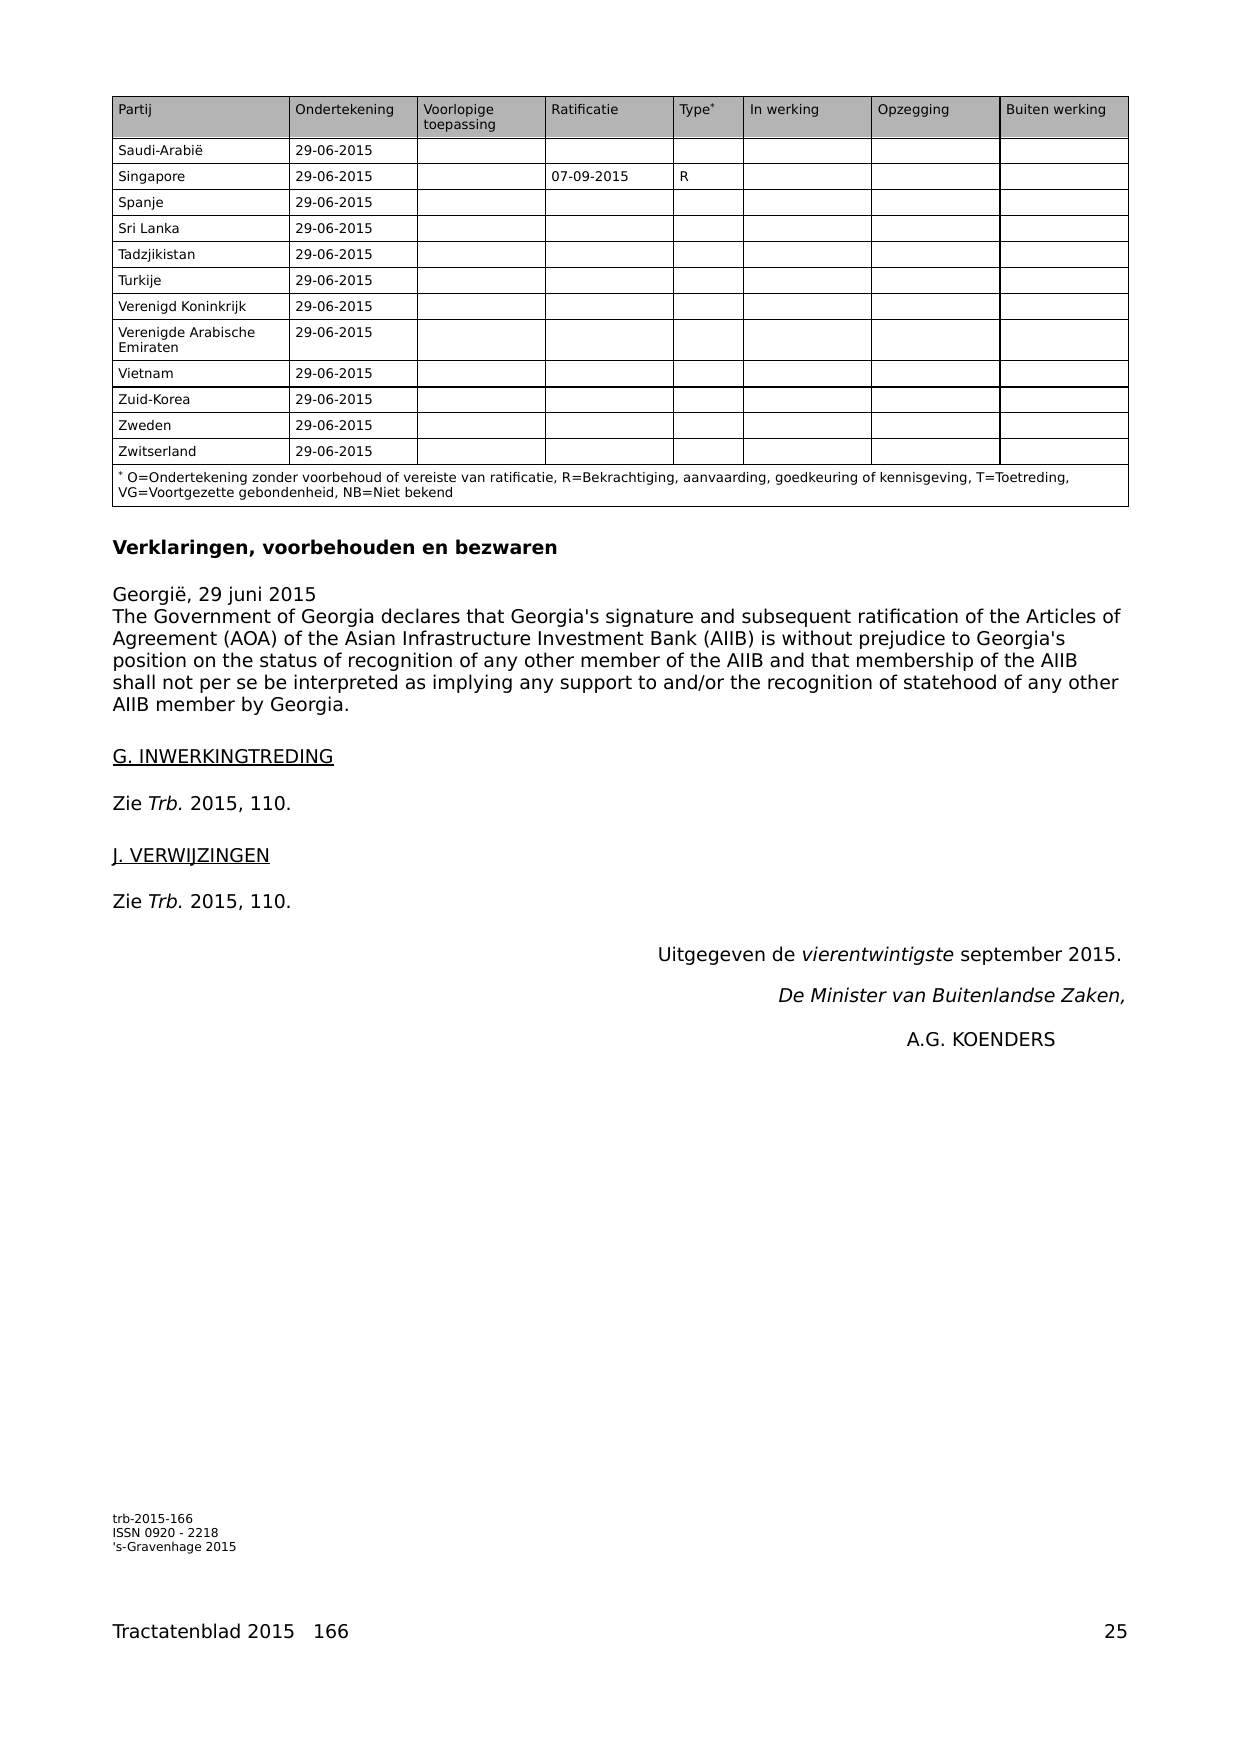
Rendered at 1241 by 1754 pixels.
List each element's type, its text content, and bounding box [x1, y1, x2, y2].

table_cell [744, 190, 871, 215]
table_cell [418, 242, 545, 267]
table_cell 29-06-2015 [290, 242, 417, 267]
table_cell Sri Lanka [113, 216, 289, 241]
text De Minister van Buitenlandse Zaken, A.G. KOENDERS [112, 985, 1128, 1051]
table_cell * O=Ondertekening zonder voorbehoud of vereiste van ratificatie, R=Bekrachtiging, aanvaarding, goedkeuring of kennisgeving, T=Toetreding, VG=Voortgezette gebondenheid, NB=Niet bekend [113, 465, 1128, 506]
table_cell Verenigde Arabische Emiraten [113, 320, 289, 360]
table_cell [1001, 268, 1128, 293]
table_cell Singapore [113, 164, 289, 189]
table_cell [744, 216, 871, 241]
table_cell [872, 242, 999, 267]
table_cell Zuid-Korea [113, 388, 289, 412]
table_header Opzegging [872, 97, 999, 137]
table_cell [674, 294, 743, 319]
table_header Ratificatie [546, 97, 673, 137]
table_cell [418, 361, 545, 386]
table_cell 29-06-2015 [290, 413, 417, 438]
table_cell Vietnam [113, 361, 289, 386]
table_cell 29-06-2015 [290, 216, 417, 241]
table_cell [674, 216, 743, 241]
table_cell [872, 439, 999, 464]
table_cell [1001, 320, 1128, 360]
table_cell Spanje [113, 190, 289, 215]
table_cell [744, 439, 871, 464]
table_cell 07-09-2015 [546, 164, 673, 189]
table_cell [546, 361, 673, 386]
table_cell [1001, 216, 1128, 241]
table_cell [744, 164, 871, 189]
table_cell 29-06-2015 [290, 439, 417, 464]
table_cell [418, 268, 545, 293]
table_cell [1001, 242, 1128, 267]
table_header Partij [113, 97, 289, 137]
table_cell [546, 139, 673, 163]
text The Government of Georgia declares that Georgia's signature and subsequent ratification of the Articles of Agreement (AOA) of the Asian Infrastructure Investment Bank (AIIB) is without prejudice to Georgia's position on the status of recognition of any other member of the AIIB and that membership of the AIIB shall not per se be interpreted as implying any support to and/or the recognition of statehood of any other AIIB member by Georgia. [112, 606, 1128, 716]
table_header Buiten werking [1001, 97, 1128, 137]
text Georgië, 29 juni 2015 [112, 584, 1128, 606]
table_cell [546, 242, 673, 267]
table_cell [418, 139, 545, 163]
table_cell 29-06-2015 [290, 164, 417, 189]
table_header In werking [744, 97, 871, 137]
table_cell [674, 388, 743, 412]
table_header Ondertekening [290, 97, 417, 137]
table_cell [418, 388, 545, 412]
table_cell [744, 139, 871, 163]
table_cell [1001, 294, 1128, 319]
table_cell [546, 216, 673, 241]
text 's-Gravenhage 2015 [112, 1540, 346, 1554]
text Uitgegeven de vierentwintigste september 2015. [112, 943, 1128, 965]
table_cell [418, 294, 545, 319]
table_cell [872, 388, 999, 412]
table_cell [418, 190, 545, 215]
table_cell [872, 320, 999, 360]
table_cell Saudi-Arabië [113, 139, 289, 163]
table_cell 29-06-2015 [290, 268, 417, 293]
table_cell [1001, 164, 1128, 189]
table_cell [674, 190, 743, 215]
table_cell Zwitserland [113, 439, 289, 464]
table_cell [674, 242, 743, 267]
table_cell [1001, 413, 1128, 438]
text ISSN 0920 - 2218 [112, 1526, 346, 1540]
table_cell [418, 320, 545, 360]
table_cell R [674, 164, 743, 189]
table_cell [418, 164, 545, 189]
table_cell [674, 439, 743, 464]
table_cell [674, 361, 743, 386]
table_cell [872, 294, 999, 319]
table_cell [1001, 190, 1128, 215]
table_cell [1001, 388, 1128, 412]
table_cell [744, 320, 871, 360]
table_cell [744, 413, 871, 438]
table_cell Verenigd Koninkrijk [113, 294, 289, 319]
table_cell 29-06-2015 [290, 361, 417, 386]
table_cell 29-06-2015 [290, 139, 417, 163]
subtitle G. INWERKINGTREDING [112, 746, 1128, 767]
table_cell 29-06-2015 [290, 388, 417, 412]
table_cell [546, 320, 673, 360]
table_header Voorlopige toepassing [418, 97, 545, 137]
table_cell [1001, 361, 1128, 386]
table_cell [744, 242, 871, 267]
table_cell [744, 361, 871, 386]
subtitle J. VERWIJZINGEN [112, 844, 1128, 866]
table_cell [1001, 139, 1128, 163]
table_cell 29-06-2015 [290, 294, 417, 319]
table_cell [744, 268, 871, 293]
text trb-2015-166 [112, 1512, 346, 1526]
table_cell [1001, 439, 1128, 464]
text Zie Trb. 2015, 110. [112, 792, 1128, 814]
table_cell [872, 190, 999, 215]
table_cell [674, 139, 743, 163]
table_cell [546, 190, 673, 215]
table_cell [674, 268, 743, 293]
table_cell Tadzjikistan [113, 242, 289, 267]
table_cell [546, 294, 673, 319]
table_cell [546, 268, 673, 293]
table_cell [418, 413, 545, 438]
text Zie Trb. 2015, 110. [112, 891, 1128, 913]
table_cell [744, 294, 871, 319]
table_cell [872, 164, 999, 189]
table_cell [674, 413, 743, 438]
table_cell [674, 320, 743, 360]
table_cell [872, 413, 999, 438]
table_cell [546, 388, 673, 412]
table_cell [546, 413, 673, 438]
table_cell [418, 439, 545, 464]
table_cell 29-06-2015 [290, 190, 417, 215]
table_cell [872, 216, 999, 241]
table_cell [872, 268, 999, 293]
table_cell [546, 439, 673, 464]
table_cell [872, 361, 999, 386]
table_cell [744, 388, 871, 412]
table_cell Turkije [113, 268, 289, 293]
table_header Type* [674, 97, 743, 137]
table_cell [872, 139, 999, 163]
table_cell 29-06-2015 [290, 320, 417, 360]
table_cell Zweden [113, 413, 289, 438]
table_cell [418, 216, 545, 241]
subtitle Verklaringen, voorbehouden en bezwaren [112, 537, 1128, 559]
